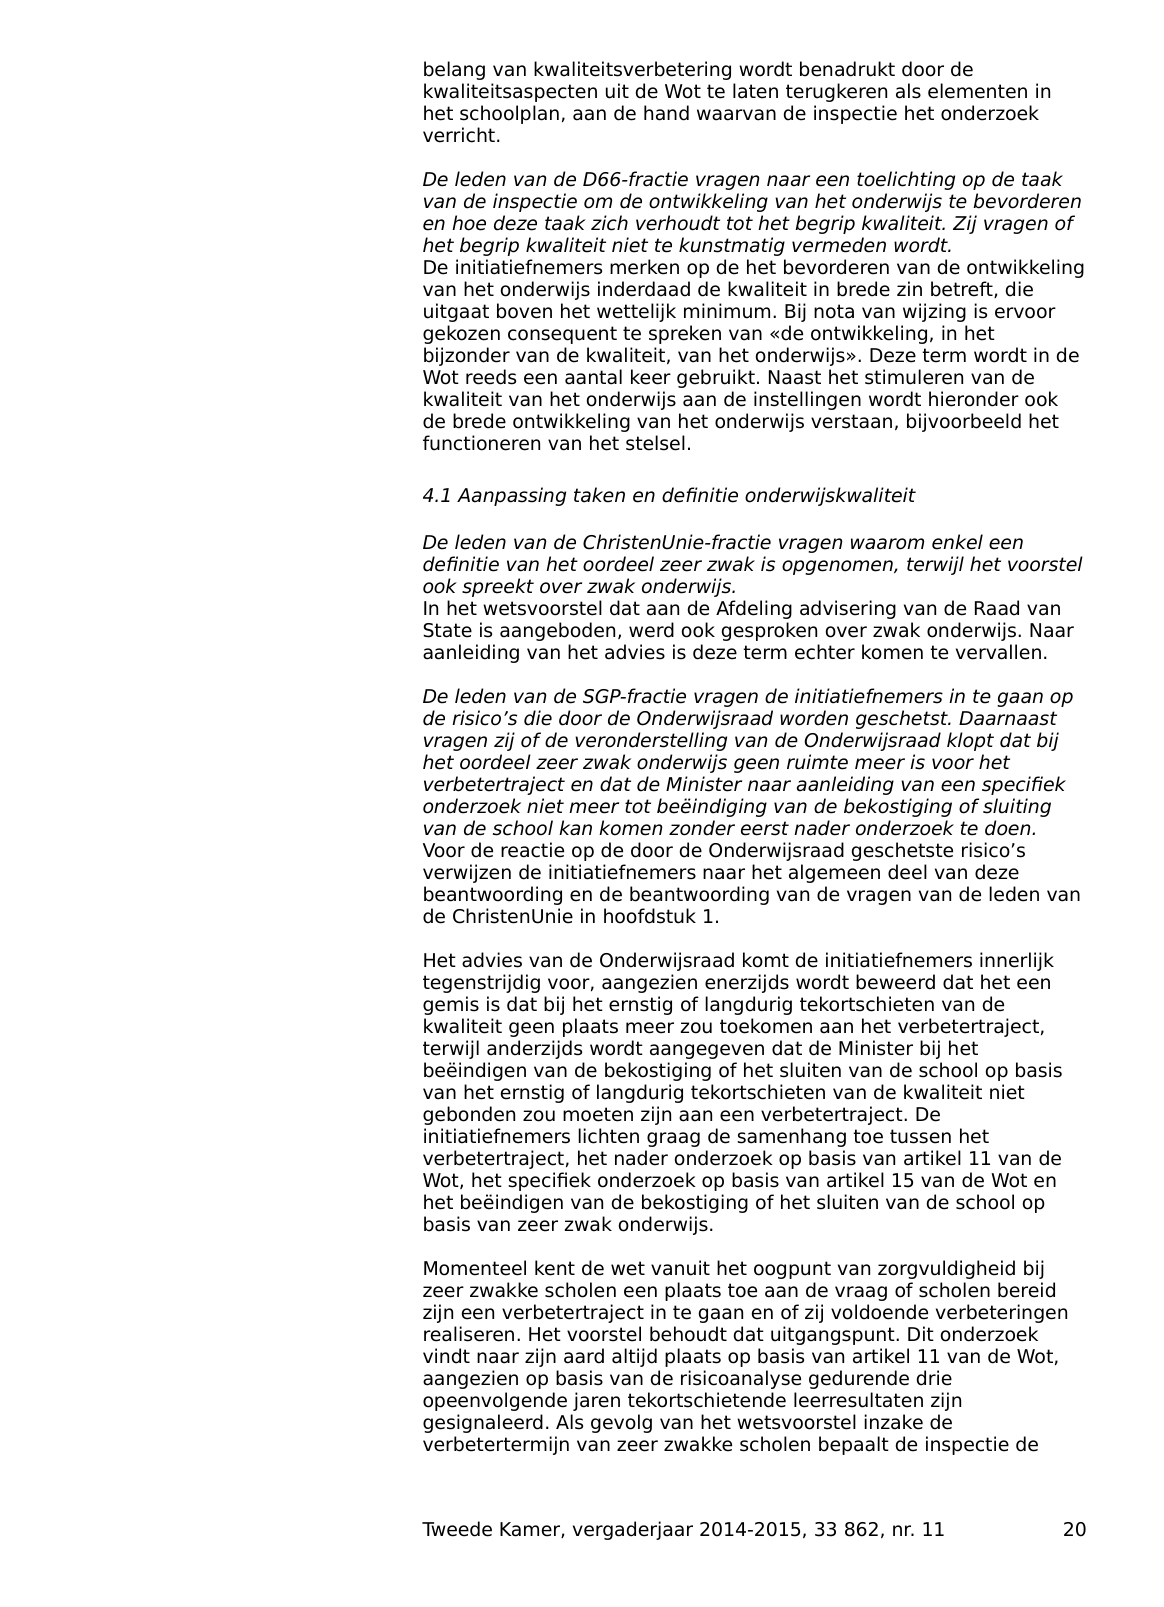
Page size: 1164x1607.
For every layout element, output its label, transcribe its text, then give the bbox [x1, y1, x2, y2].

text Voor de reactie op de door de Onderwijsraad geschetste risico’s verwijzen de initiatiefnemers naar het algemeen deel van deze beantwoording en de beantwoording van de vragen van de leden van de ChristenUnie in hoofdstuk 1. [422, 840, 1087, 928]
subtitle 4.1 Aanpassing taken en definitie onderwijskwaliteit [422, 485, 1087, 507]
text Het advies van de Onderwijsraad komt de initiatiefnemers innerlijk tegenstrijdig voor, aangezien enerzijds wordt beweerd dat het een gemis is dat bij het ernstig of langdurig tekortschieten van de kwaliteit geen plaats meer zou toekomen aan het verbetertraject, terwijl anderzijds wordt aangegeven dat de Minister bij het beëindigen van de bekostiging of het sluiten van de school op basis van het ernstig of langdurig tekortschieten van de kwaliteit niet gebonden zou moeten zijn aan een verbetertraject. De initiatiefnemers lichten graag de samenhang toe tussen het verbetertraject, het nader onderzoek op basis van artikel 11 van de Wot, het specifiek onderzoek op basis van artikel 15 van de Wot en het beëindigen van de bekostiging of het sluiten van de school op basis van zeer zwak onderwijs. [422, 950, 1087, 1236]
text De initiatiefnemers merken op de het bevorderen van de ontwikkeling van het onderwijs inderdaad de kwaliteit in brede zin betreft, die uitgaat boven het wettelijk minimum. Bij nota van wijzing is ervoor gekozen consequent te spreken van «de ontwikkeling, in het bijzonder van de kwaliteit, van het onderwijs». Deze term wordt in de Wot reeds een aantal keer gebruikt. Naast het stimuleren van de kwaliteit van het onderwijs aan de instellingen wordt hieronder ook de brede ontwikkeling van het onderwijs verstaan, bijvoorbeeld het functioneren van het stelsel. [422, 257, 1087, 455]
text Momenteel kent de wet vanuit het oogpunt van zorgvuldigheid bij zeer zwakke scholen een plaats toe aan de vraag of scholen bereid zijn een verbetertraject in te gaan en of zij voldoende verbeteringen realiseren. Het voorstel behoudt dat uitgangspunt. Dit onderzoek vindt naar zijn aard altijd plaats op basis van artikel 11 van de Wot, aangezien op basis van de risicoanalyse gedurende drie opeenvolgende jaren tekortschietende leerresultaten zijn gesignaleerd. Als gevolg van het wetsvoorstel inzake de verbetertermijn van zeer zwakke scholen bepaalt de inspectie de [422, 1258, 1087, 1456]
text In het wetsvoorstel dat aan de Afdeling advisering van de Raad van State is aangeboden, werd ook gesproken over zwak onderwijs. Naar aanleiding van het advies is deze term echter komen te vervallen. [422, 598, 1087, 664]
text De leden van de D66-fractie vragen naar een toelichting op de taak van de inspectie om de ontwikkeling van het onderwijs te bevorderen en hoe deze taak zich verhoudt tot het begrip kwaliteit. Zij vragen of het begrip kwaliteit niet te kunstmatig vermeden wordt. [422, 169, 1087, 257]
text De leden van de ChristenUnie-fractie vragen waarom enkel een definitie van het oordeel zeer zwak is opgenomen, terwijl het voorstel ook spreekt over zwak onderwijs. [422, 532, 1087, 598]
text De leden van de SGP-fractie vragen de initiatiefnemers in te gaan op de risico’s die door de Onderwijsraad worden geschetst. Daarnaast vragen zij of de veronderstelling van de Onderwijsraad klopt dat bij het oordeel zeer zwak onderwijs geen ruimte meer is voor het verbetertraject en dat de Minister naar aanleiding van een specifiek onderzoek niet meer tot beëindiging van de bekostiging of sluiting van de school kan komen zonder eerst nader onderzoek te doen. [422, 686, 1087, 840]
text belang van kwaliteitsverbetering wordt benadrukt door de kwaliteitsaspecten uit de Wot te laten terugkeren als elementen in het schoolplan, aan de hand waarvan de inspectie het onderzoek verricht. [422, 59, 1087, 147]
